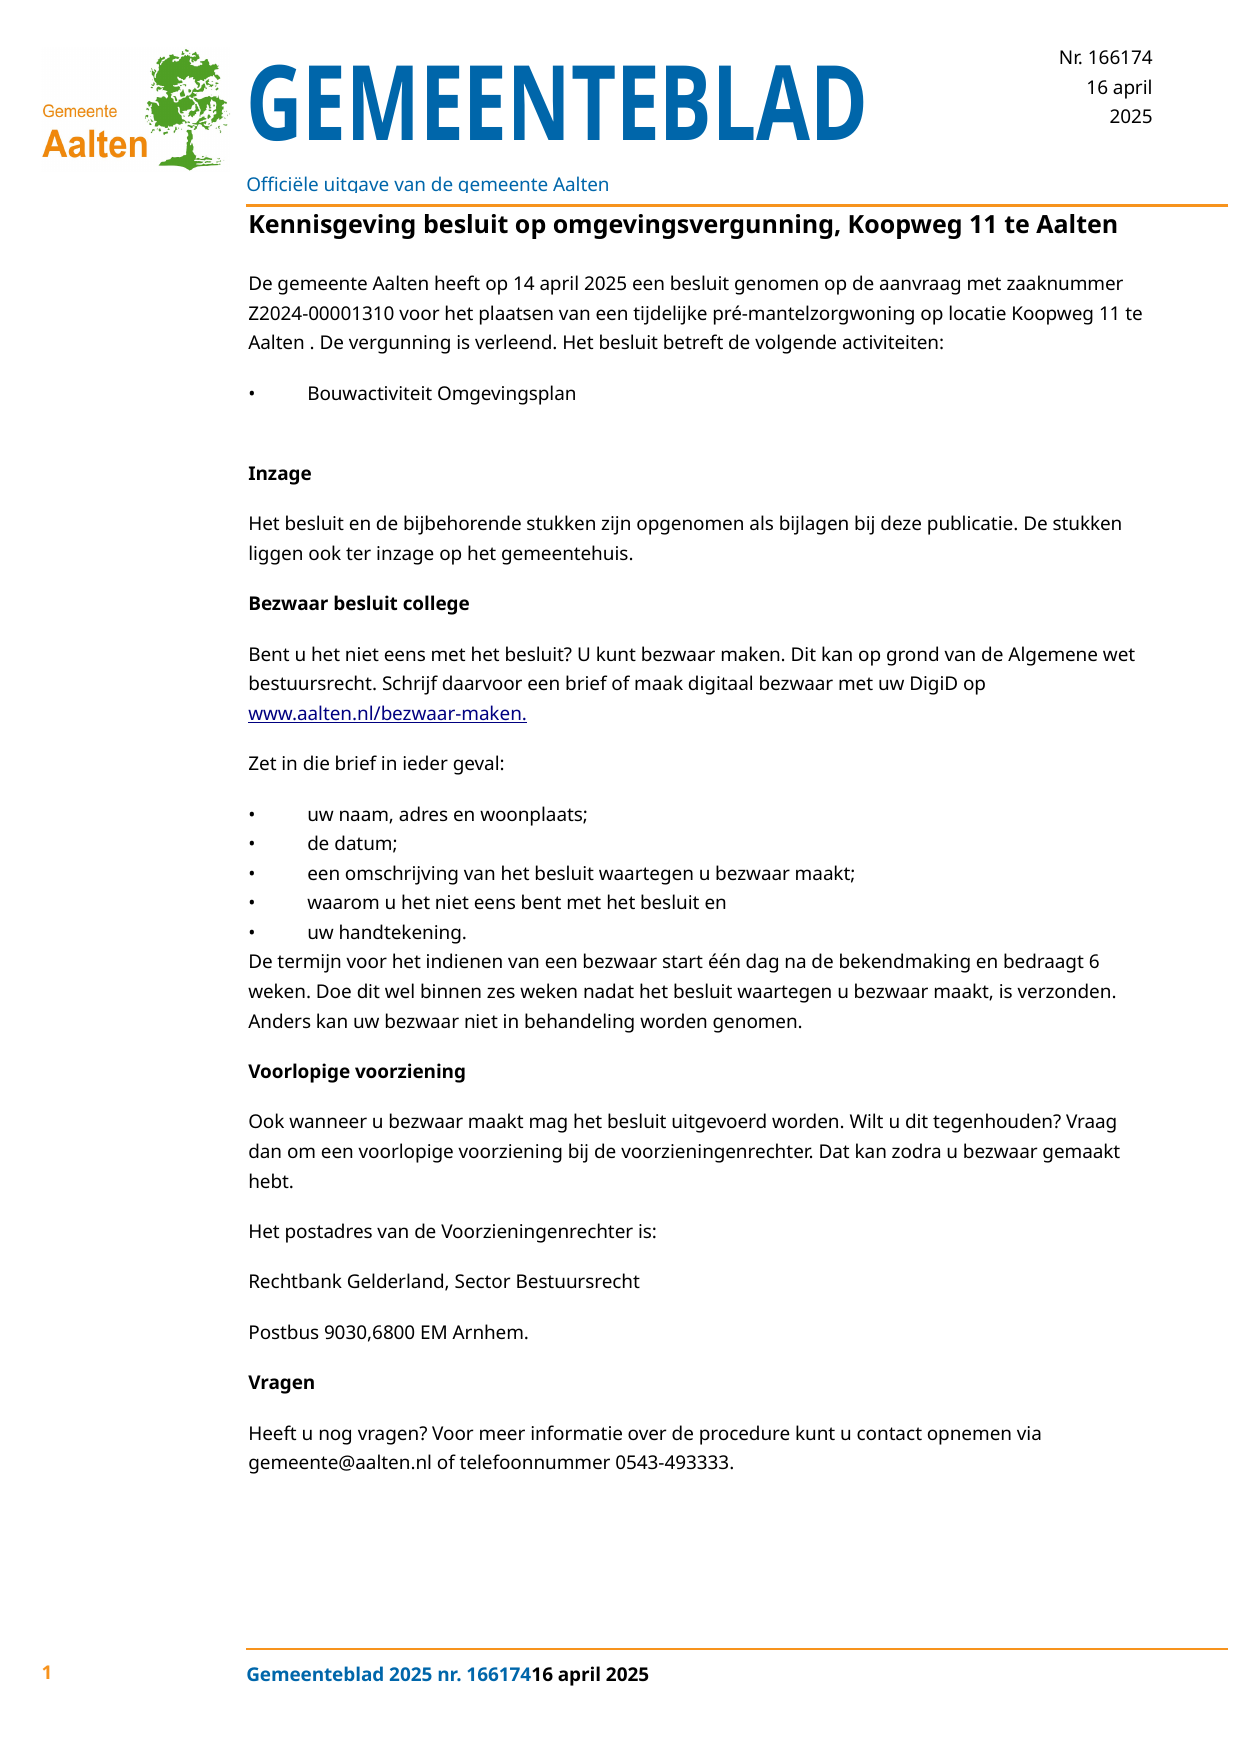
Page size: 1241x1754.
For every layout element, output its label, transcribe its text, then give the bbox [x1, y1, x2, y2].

list uw handtekening. [248, 919, 1152, 945]
text Heeft u nog vragen? Voor meer informatie over de procedure kunt u contact opnemen via gemeente@aalten.nl of telefoonnummer 0543-493333. [248, 1420, 1152, 1475]
text Zet in die brief in ieder geval: [248, 750, 1152, 776]
list uw naam, adres en woonplaats; [248, 801, 1152, 826]
text Ook wanneer u bezwaar maakt mag het besluit uitgevoerd worden. Wilt u dit tegenhouden? Vraag dan om een voorlopige voorziening bij de voorzieningenrechter. Dat kan zodra u bezwaar gemaakt hebt. [248, 1109, 1152, 1193]
text Bezwaar besluit college [248, 590, 1152, 616]
text Inzage [248, 460, 1152, 486]
list Bouwactiviteit Omgevingsplan [248, 380, 1152, 406]
list waarom u het niet eens bent met het besluit en [248, 889, 1152, 915]
text Rechtbank Gelderland, Sector Bestuursrecht [248, 1269, 1152, 1294]
text Het postadres van de Voorzieningenrechter is: [248, 1218, 1152, 1244]
list een omschrijving van het besluit waartegen u bezwaar maakt; [248, 860, 1152, 886]
list de datum; [248, 830, 1152, 856]
text De gemeente Aalten heeft op 14 april 2025 een besluit genomen op de aanvraag met zaaknummer Z2024-00001310 voor het plaatsen van een tijdelijke pré-mantelzorgwoning op locatie Koopweg 11 te Aalten . De vergunning is verleend. Het besluit betreft de volgende activiteiten: [248, 270, 1152, 355]
picture [41, 47, 231, 172]
text Vragen [248, 1369, 1152, 1395]
text De termijn voor het indienen van een bezwaar start één dag na de bekendmaking en bedraagt 6 weken. Doe dit wel binnen zes weken nadat het besluit waartegen u bezwaar maakt, is verzonden. Anders kan uw bezwaar niet in behandeling worden genomen. [248, 949, 1152, 1033]
text Bent u het niet eens met het besluit? U kunt bezwaar maken. Dit kan op grond van de Algemene wet bestuursrecht. Schrijf daarvoor een brief of maak digitaal bezwaar met uw DigiD op www.aalten.nl/bezwaar-maken. [248, 641, 1152, 726]
text Postbus 9030,6800 EM Arnhem. [248, 1319, 1152, 1345]
text Kennisgeving besluit op omgevingsvergunning, Koopweg 11 te Aalten [248, 207, 1152, 241]
text Het besluit en de bijbehorende stukken zijn opgenomen als bijlagen bij deze publicatie. De stukken liggen ook ter inzage op het gemeentehuis. [248, 510, 1152, 566]
text Voorlopige voorziening [248, 1058, 1152, 1084]
